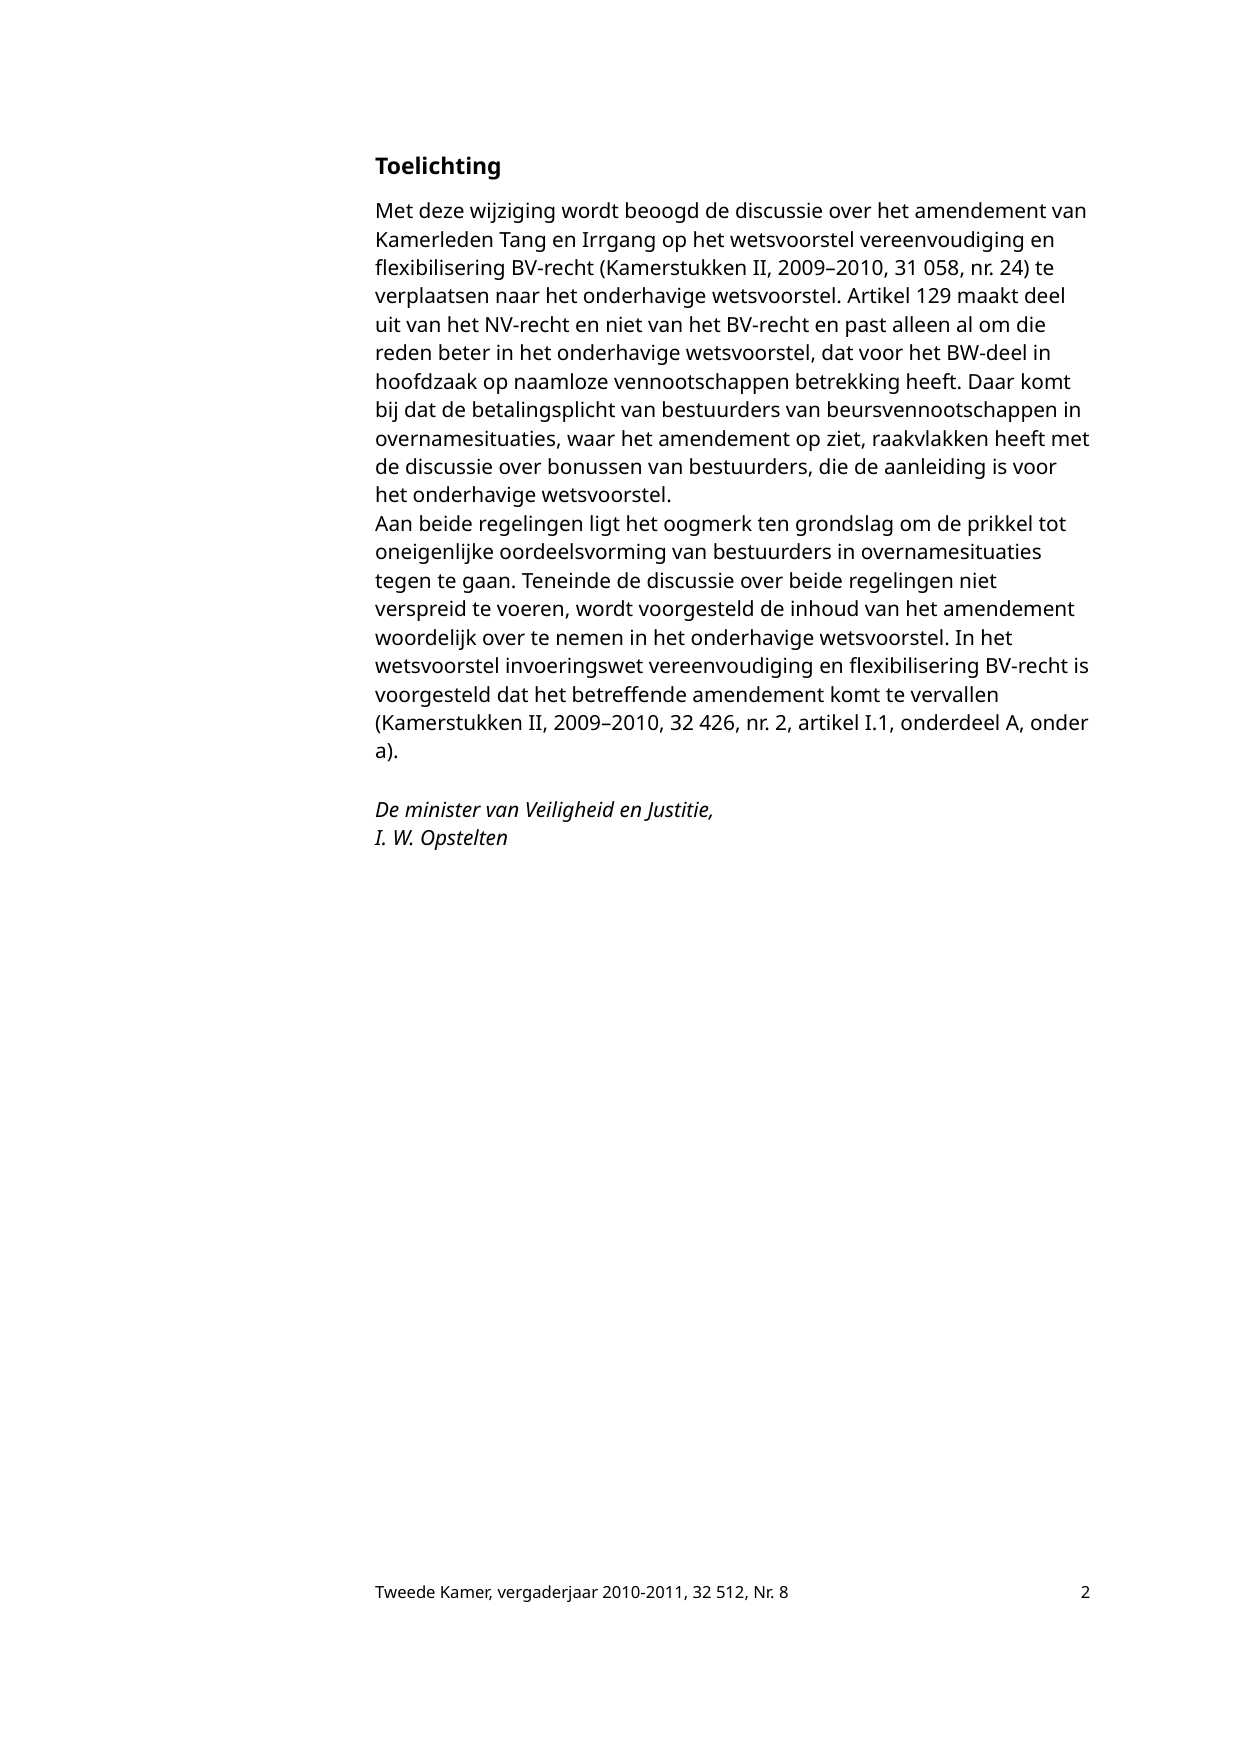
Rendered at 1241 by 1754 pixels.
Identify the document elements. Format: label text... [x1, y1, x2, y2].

text Met deze wijziging wordt beoogd de discussie over het amendement van Kamerleden Tang en Irrgang op het wetsvoorstel vereenvoudiging en flexibilisering BV-recht (Kamerstukken II, 2009–2010, 31 058, nr. 24) te verplaatsen naar het onderhavige wetsvoorstel. Artikel 129 maakt deel uit van het NV-recht en niet van het BV-recht en past alleen al om die reden beter in het onderhavige wetsvoorstel, dat voor het BW-deel in hoofdzaak op naamloze vennootschappen betrekking heeft. Daar komt bij dat de betalingsplicht van bestuurders van beursvennootschappen in overnamesituaties, waar het amendement op ziet, raakvlakken heeft met de discussie over bonussen van bestuurders, die de aanleiding is voor het onderhavige wetsvoorstel. [375, 196, 1090, 509]
subtitle Toelichting [375, 150, 1090, 181]
text De minister van Veiligheid en Justitie, [375, 795, 1090, 823]
text I. W. Opstelten [375, 823, 1090, 852]
text Aan beide regelingen ligt het oogmerk ten grondslag om de prikkel tot oneigenlijke oordeelsvorming van bestuurders in overnamesituaties tegen te gaan. Teneinde de discussie over beide regelingen niet verspreid te voeren, wordt voorgesteld de inhoud van het amendement woordelijk over te nemen in het onderhavige wetsvoorstel. In het wetsvoorstel invoeringswet vereenvoudiging en flexibilisering BV-recht is voorgesteld dat het betreffende amendement komt te vervallen (Kamerstukken II, 2009–2010, 32 426, nr. 2, artikel I.1, onderdeel A, onder a). [375, 509, 1090, 765]
